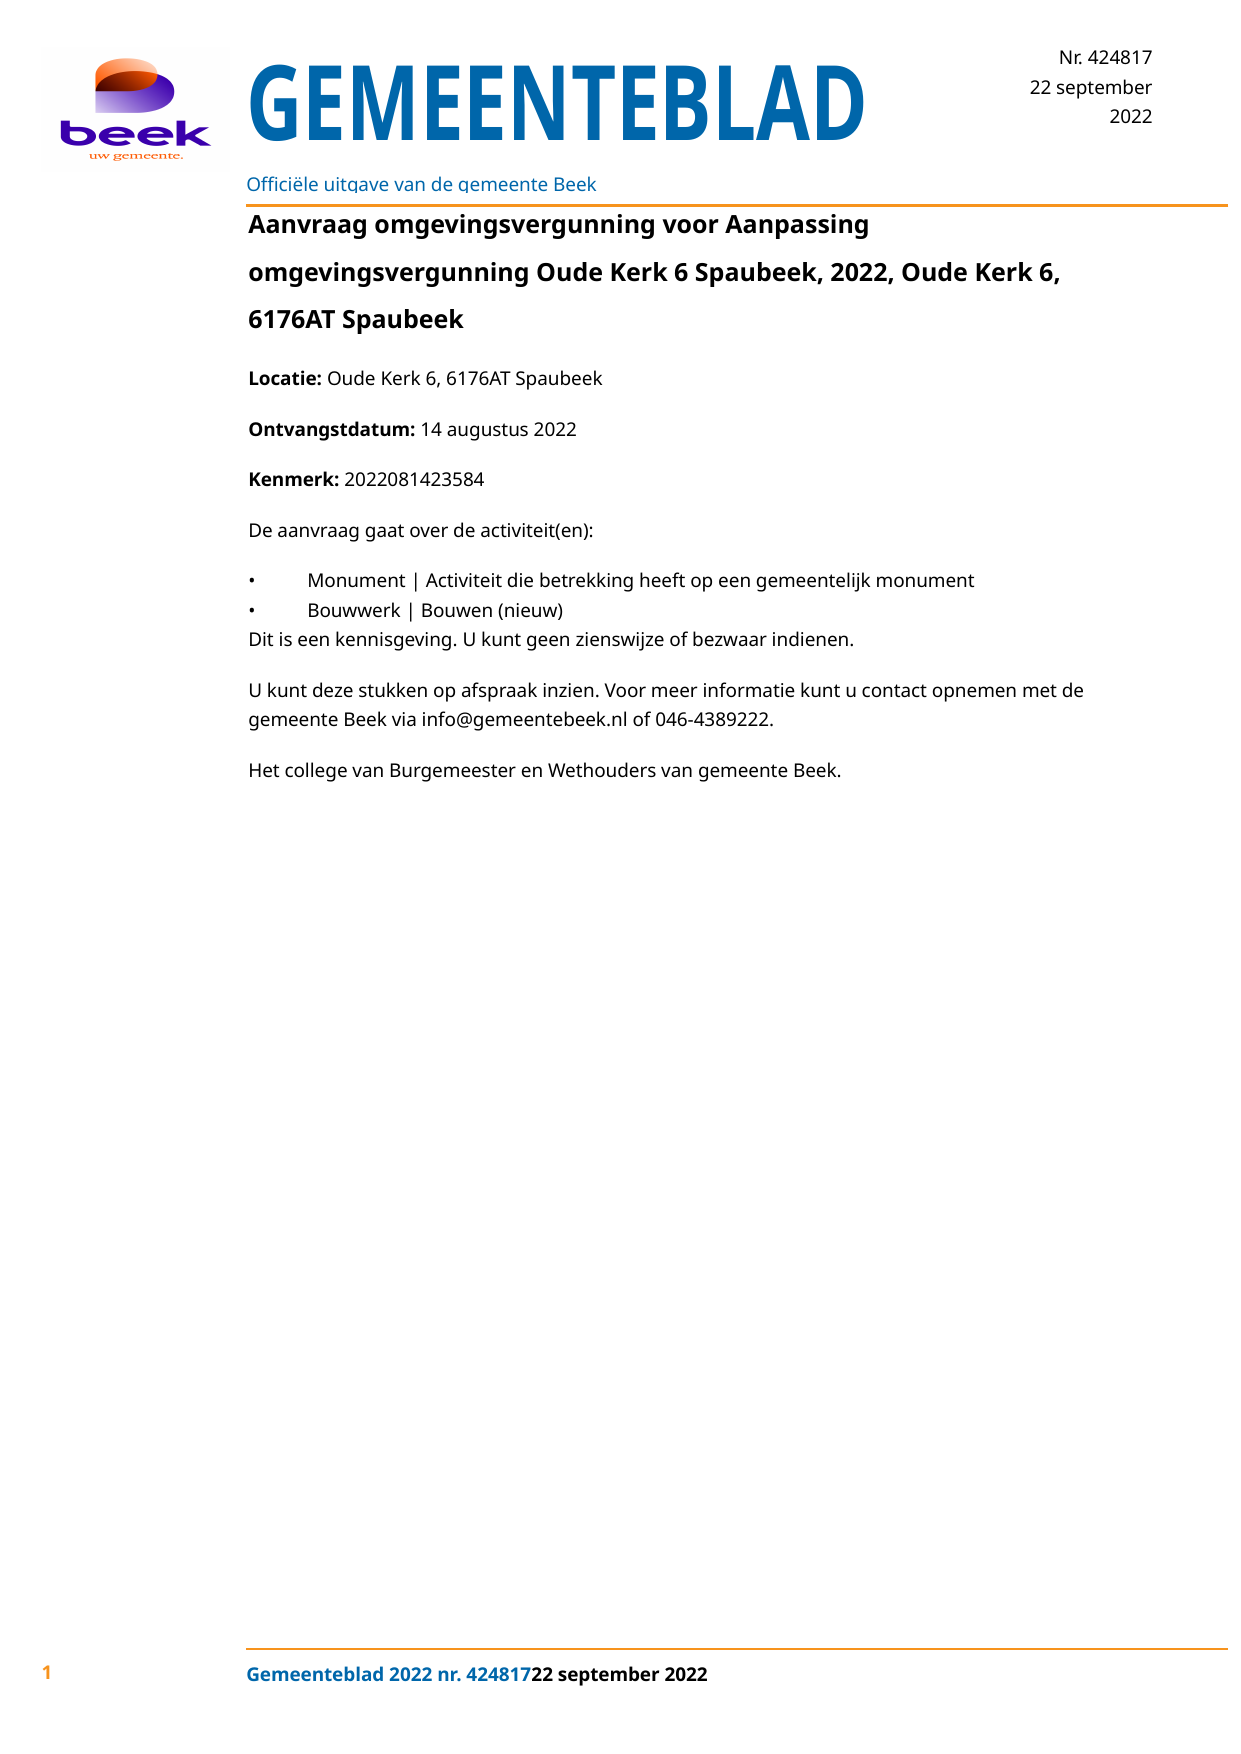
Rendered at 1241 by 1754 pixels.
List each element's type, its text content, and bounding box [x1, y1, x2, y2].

text Ontvangstdatum: 14 augustus 2022 [248, 416, 1152, 442]
text Locatie: Oude Kerk 6, 6176AT Spaubeek [248, 366, 1152, 391]
text Het college van Burgemeester en Wethouders van gemeente Beek. [248, 757, 1152, 782]
list Monument | Activiteit die betrekking heeft op een gemeentelijk monument [248, 567, 1152, 593]
text Dit is een kennisgeving. U kunt geen zienswijze of bezwaar indienen. [248, 626, 1152, 652]
text De aanvraag gaat over de activiteit(en): [248, 517, 1152, 542]
text U kunt deze stukken op afspraak inzien. Voor meer informatie kunt u contact opnemen met de gemeente Beek via info@gemeentebeek.nl of 046-4389222. [248, 677, 1152, 732]
text Aanvraag omgevingsvergunning voor Aanpassing omgevingsvergunning Oude Kerk 6 Spaubeek, 2022, Oude Kerk 6, 6176AT Spaubeek [248, 207, 1152, 336]
list Bouwwerk | Bouwen (nieuw) [248, 597, 1152, 622]
text Kenmerk: 2022081423584 [248, 466, 1152, 492]
picture [41, 47, 231, 172]
